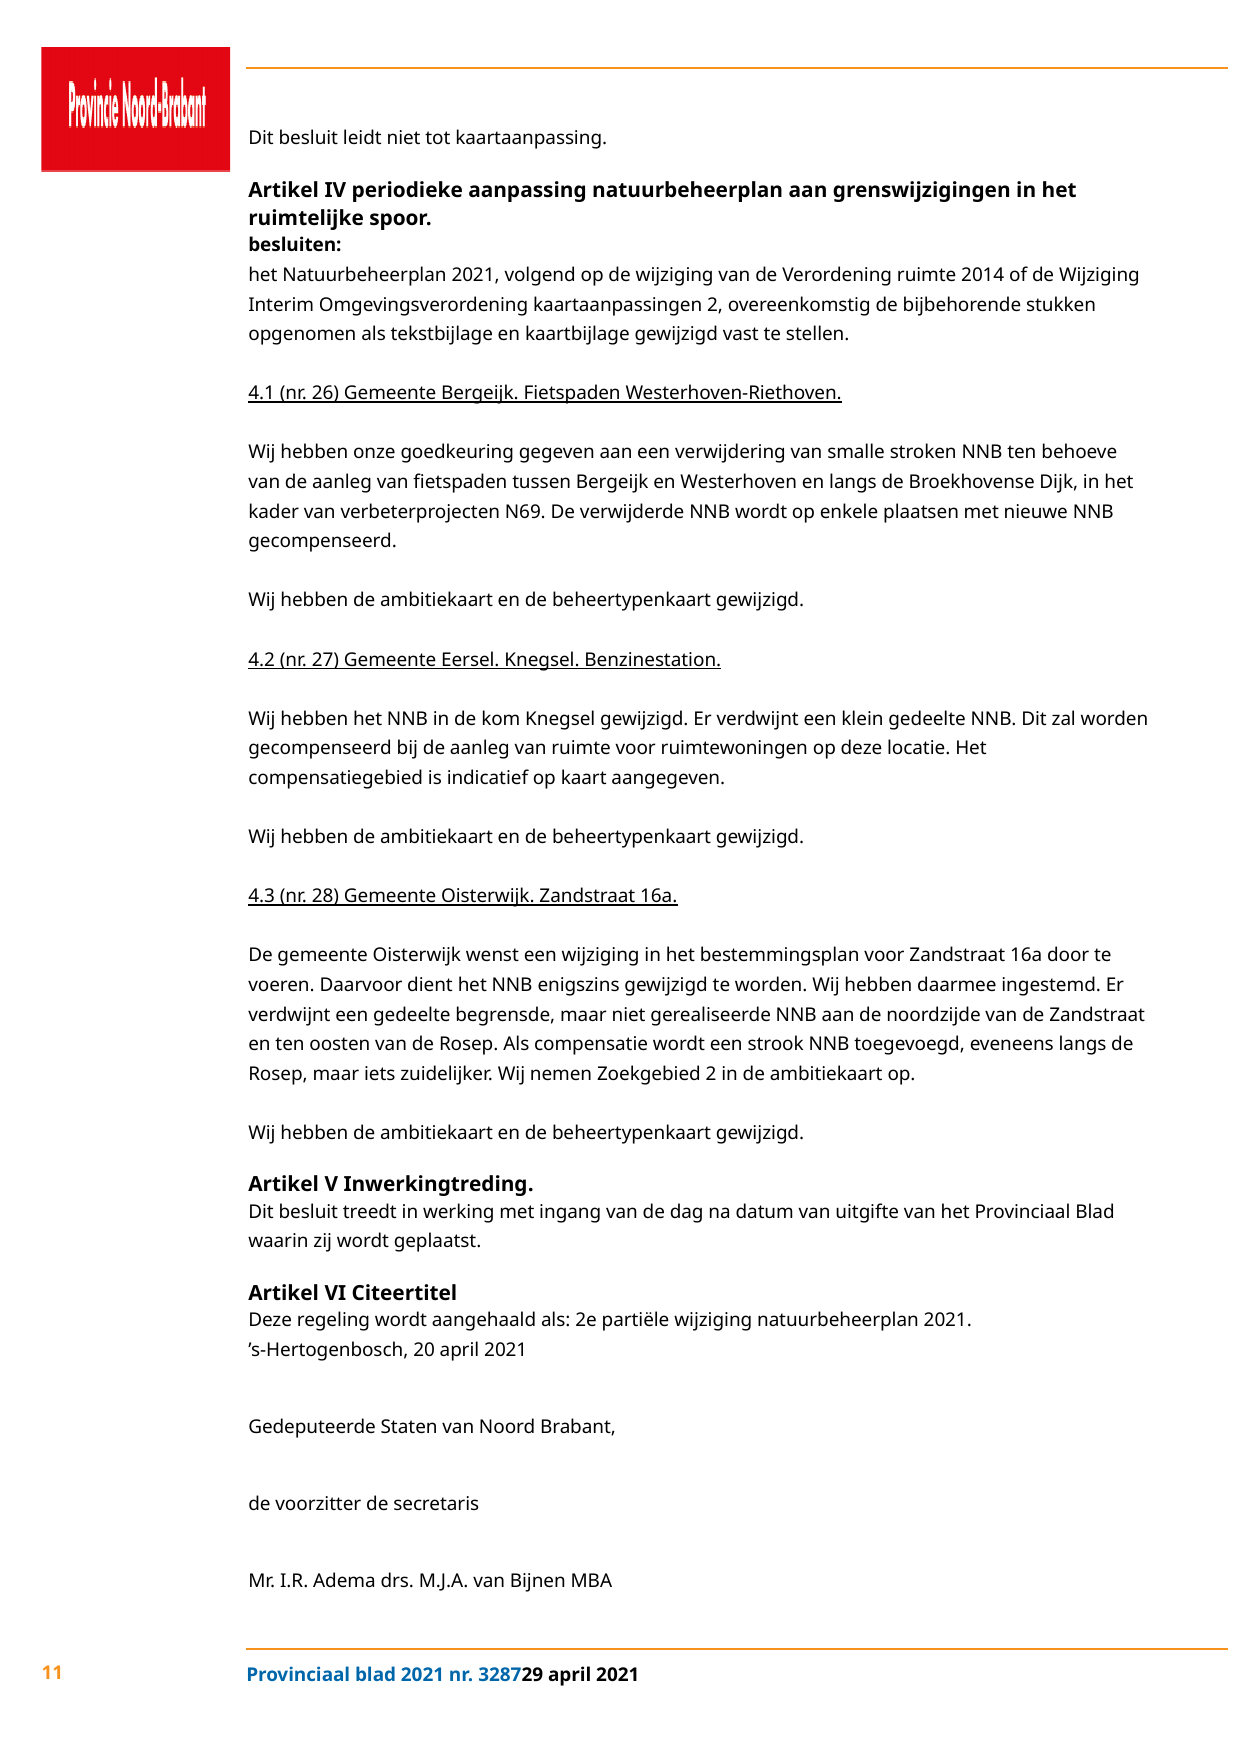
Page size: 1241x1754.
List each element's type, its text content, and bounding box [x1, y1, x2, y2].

text ’s-Hertogenbosch, 20 april 2021 [248, 1336, 1152, 1362]
text 4.3 (nr. 28) Gemeente Oisterwijk. Zandstraat 16a. [248, 882, 1152, 908]
text Wij hebben onze goedkeuring gegeven aan een verwijdering van smalle stroken NNB ten behoeve van de aanleg van fietspaden tussen Bergeijk en Westerhoven en langs de Broekhovense Dijk, in het kader van verbeterprojecten N69. De verwijderde NNB wordt op enkele plaatsen met nieuwe NNB gecompenseerd. [248, 439, 1152, 553]
text Wij hebben de ambitiekaart en de beheertypenkaart gewijzigd. [248, 823, 1152, 849]
text Artikel IV periodieke aanpassing natuurbeheerplan aan grenswijzigingen in het ruimtelijke spoor. [248, 175, 1152, 232]
text Wij hebben het NNB in de kom Knegsel gewijzigd. Er verdwijnt een klein gedeelte NNB. Dit zal worden gecompenseerd bij de aanleg van ruimte voor ruimtewoningen op deze locatie. Het compensatiegebied is indicatief op kaart aangegeven. [248, 705, 1152, 790]
text Dit besluit treedt in werking met ingang van de dag na datum van uitgifte van het Provinciaal Blad waarin zij wordt geplaatst. [248, 1198, 1152, 1253]
text Mr. I.R. Adema drs. M.J.A. van Bijnen MBA [248, 1568, 1152, 1593]
text het Natuurbeheerplan 2021, volgend op de wijziging van de Verordening ruimte 2014 of de Wijziging Interim Omgevingsverordening kaartaanpassingen 2, overeenkomstig de bijbehorende stukken opgenomen als tekstbijlage en kaartbijlage gewijzigd vast te stellen. [248, 261, 1152, 346]
text Gedeputeerde Staten van Noord Brabant, [248, 1413, 1152, 1439]
text besluiten: [248, 232, 1152, 257]
text Wij hebben de ambitiekaart en de beheertypenkaart gewijzigd. [248, 1119, 1152, 1145]
text Artikel VI Citeertitel [248, 1278, 1152, 1306]
text Wij hebben de ambitiekaart en de beheertypenkaart gewijzigd. [248, 587, 1152, 612]
text Dit besluit leidt niet tot kaartaanpassing. [248, 124, 1152, 150]
picture [41, 47, 231, 172]
text De gemeente Oisterwijk wenst een wijziging in het bestemmingsplan voor Zandstraat 16a door te voeren. Daarvoor dient het NNB enigszins gewijzigd te worden. Wij hebben daarmee ingestemd. Er verdwijnt een gedeelte begrensde, maar niet gerealiseerde NNB aan de noordzijde van de Zandstraat en ten oosten van de Rosep. Als compensatie wordt een strook NNB toegevoegd, eveneens langs de Rosep, maar iets zuidelijker. Wij nemen Zoekgebied 2 in de ambitiekaart op. [248, 942, 1152, 1086]
text Deze regeling wordt aangehaald als: 2e partiële wijziging natuurbeheerplan 2021. [248, 1306, 1152, 1332]
text Artikel V Inwerkingtreding. [248, 1169, 1152, 1198]
text 4.1 (nr. 26) Gemeente Bergeijk. Fietspaden Westerhoven-Riethoven. [248, 379, 1152, 405]
text de voorzitter de secretaris [248, 1490, 1152, 1516]
text 4.2 (nr. 27) Gemeente Eersel. Knegsel. Benzinestation. [248, 646, 1152, 672]
